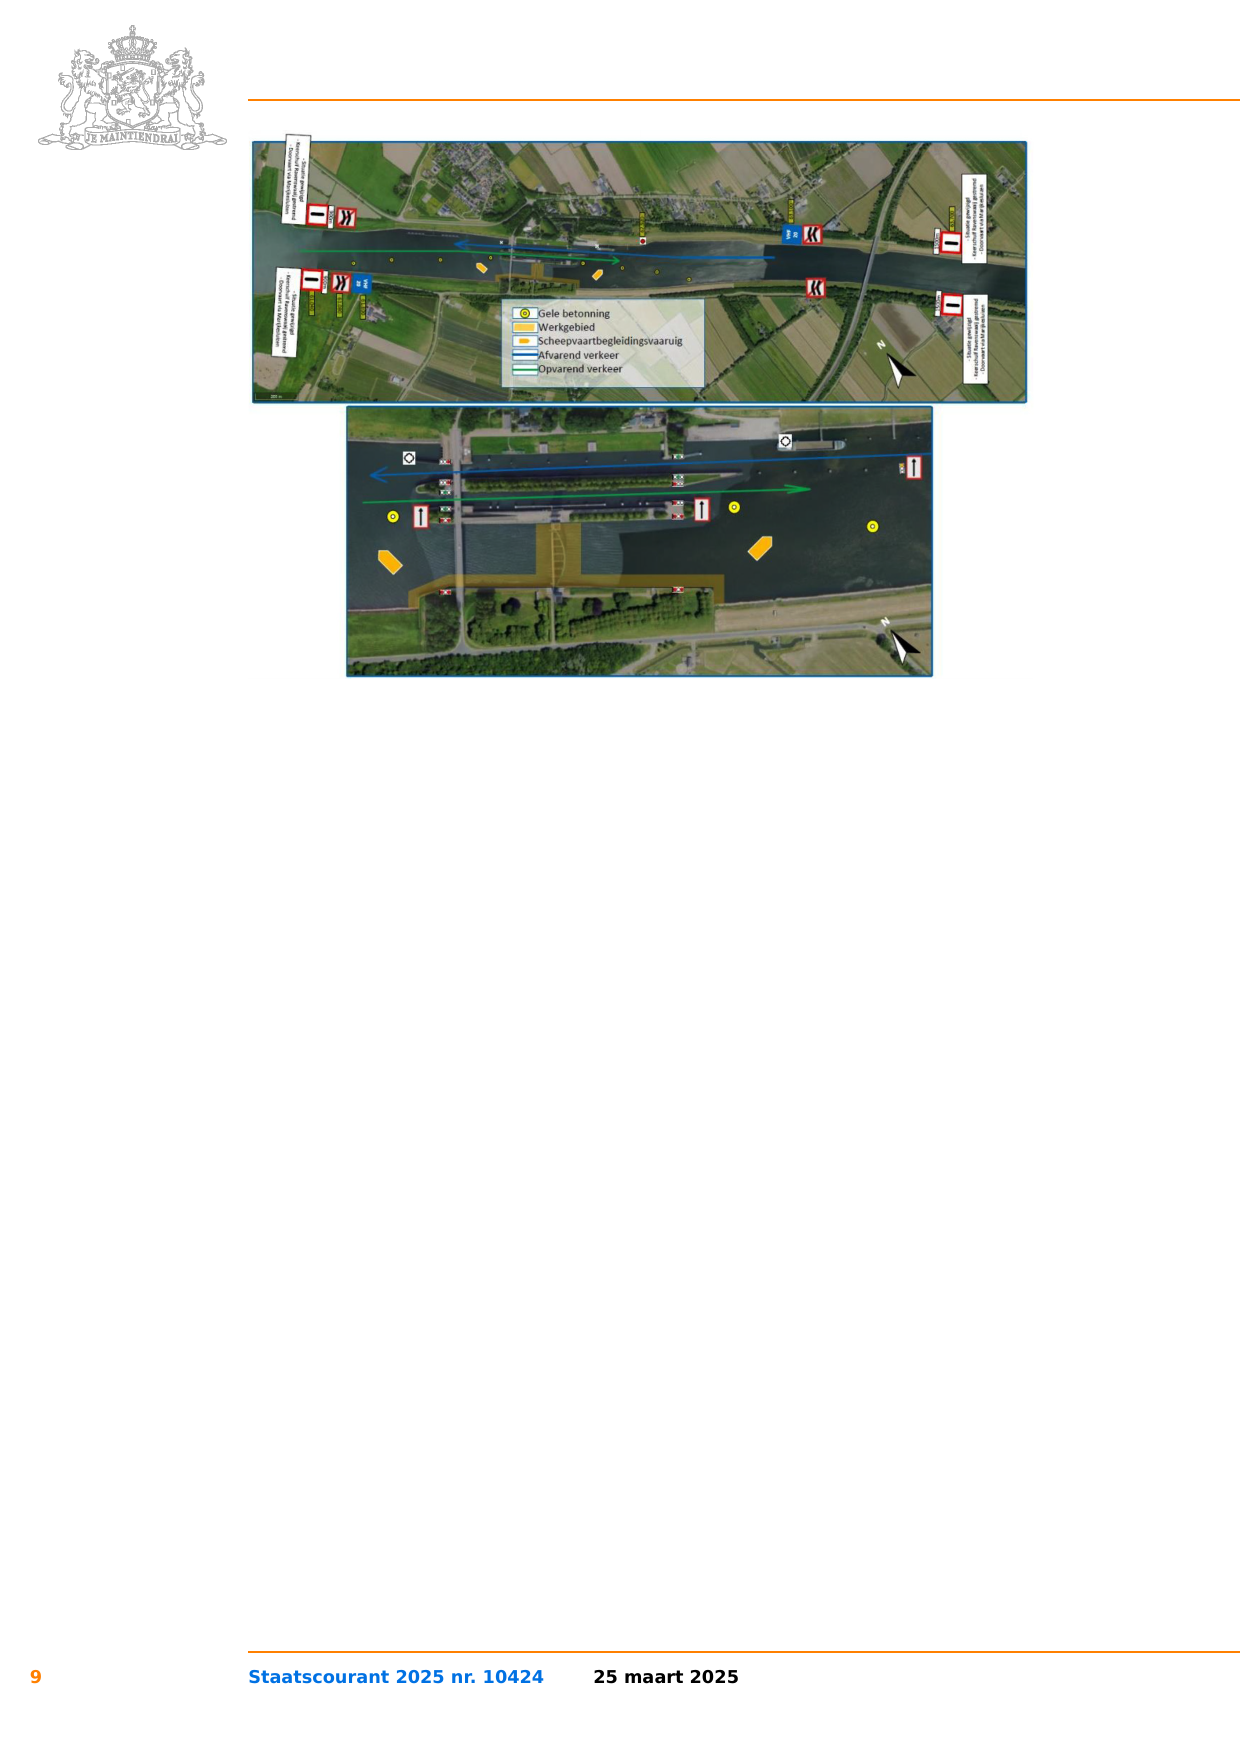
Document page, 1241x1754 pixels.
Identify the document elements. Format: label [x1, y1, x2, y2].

picture [248, 130, 1034, 679]
picture [38, 25, 227, 150]
